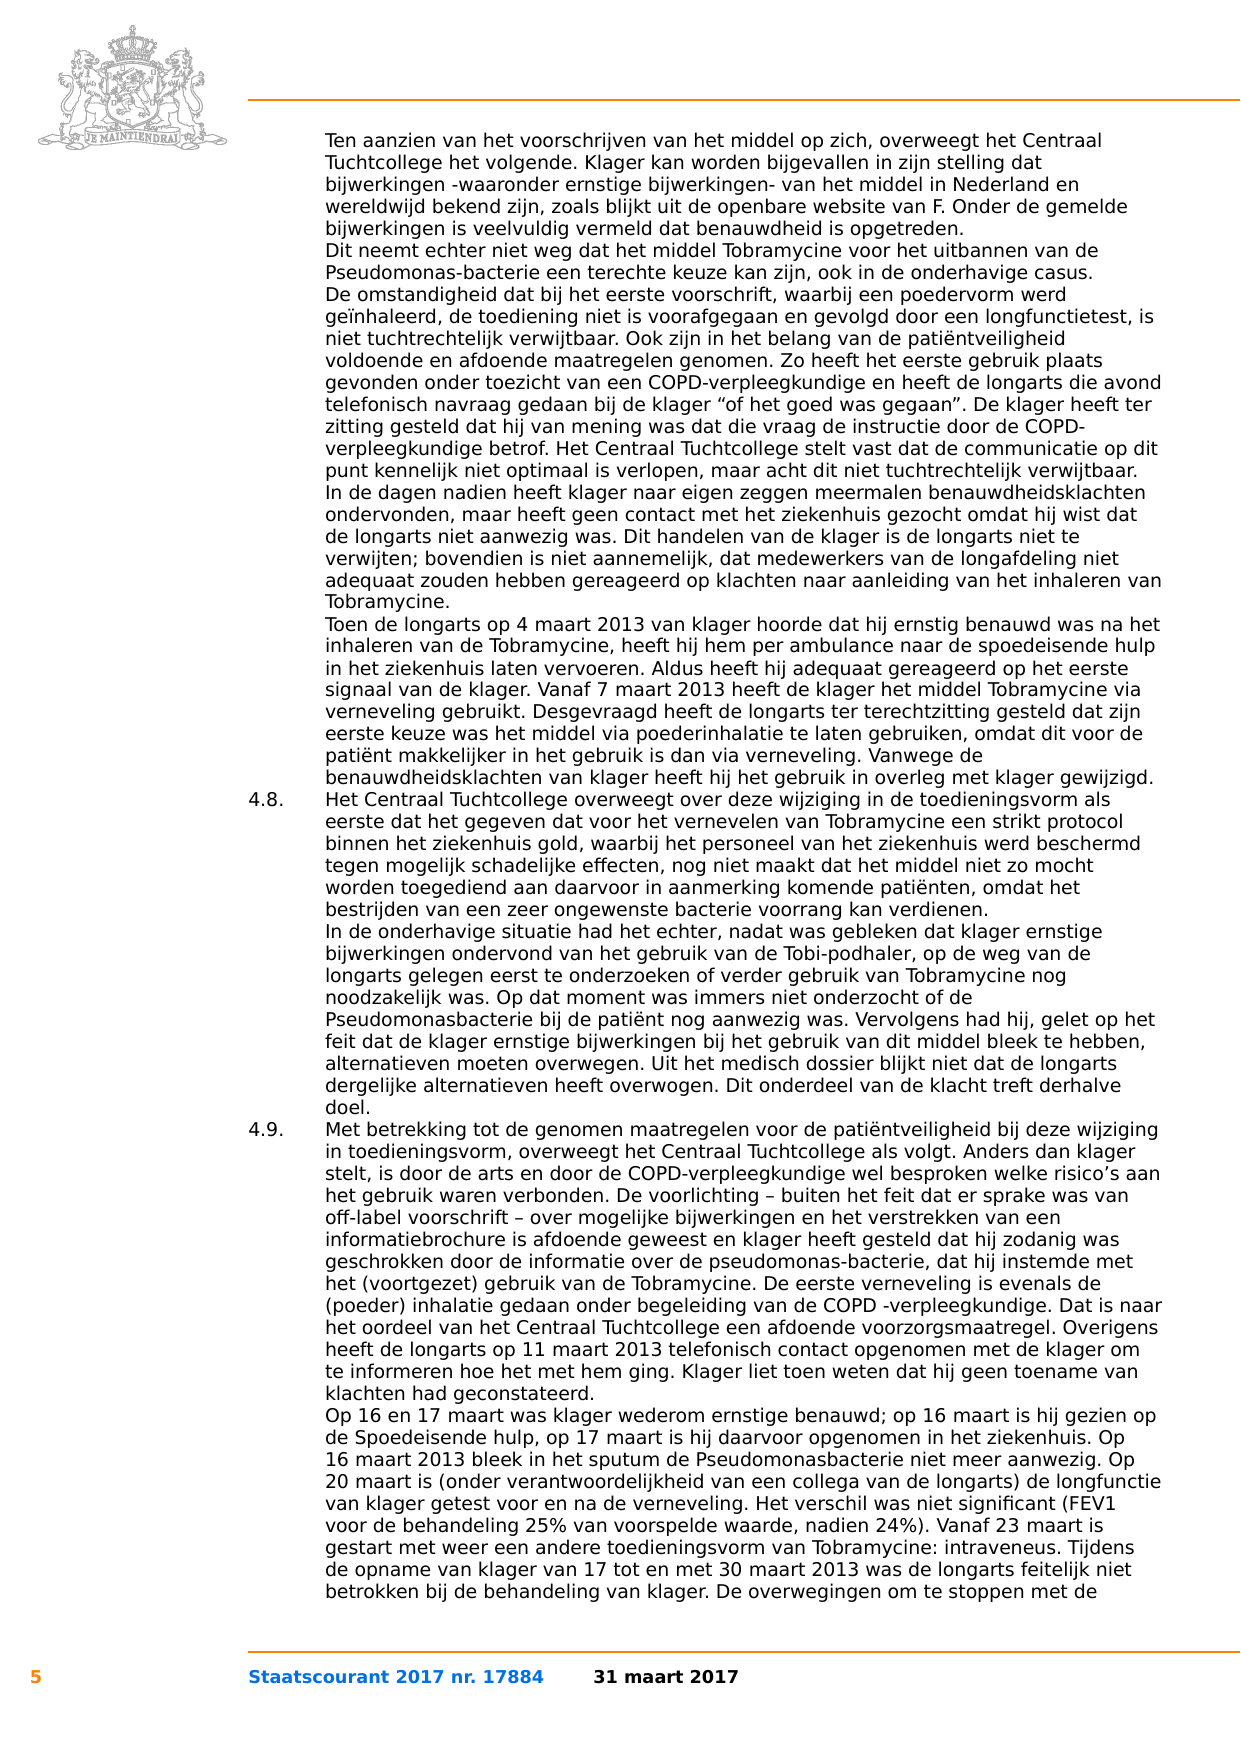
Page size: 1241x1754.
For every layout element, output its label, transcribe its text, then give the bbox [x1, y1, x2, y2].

text Dit neemt echter niet weg dat het middel Tobramycine voor het uitbannen van de Pseudomonas-bacterie een terechte keuze kan zijn, ook in de onderhavige casus. [325, 240, 1163, 284]
text Op 16 en 17 maart was klager wederom ernstige benauwd; op 16 maart is hij gezien op de Spoedeisende hulp, op 17 maart is hij daarvoor opgenomen in het ziekenhuis. Op 16 maart 2013 bleek in het sputum de Pseudomonasbacterie niet meer aanwezig. Op 20 maart is (onder verantwoordelijkheid van een collega van de longarts) de longfunctie van klager getest voor en na de verneveling. Het verschil was niet significant (FEV1 voor de behandeling 25% van voorspelde waarde, nadien 24%). Vanaf 23 maart is gestart met weer een andere toedieningsvorm van Tobramycine: intraveneus. Tijdens de opname van klager van 17 tot en met 30 maart 2013 was de longarts feitelijk niet betrokken bij de behandeling van klager. De overwegingen om te stoppen met de [325, 1405, 1163, 1602]
text Ten aanzien van het voorschrijven van het middel op zich, overweegt het Centraal Tuchtcollege het volgende. Klager kan worden bijgevallen in zijn stelling dat bijwerkingen -waaronder ernstige bijwerkingen- van het middel in Nederland en wereldwijd bekend zijn, zoals blijkt uit de openbare website van F. Onder de gemelde bijwerkingen is veelvuldig vermeld dat benauwdheid is opgetreden. [325, 130, 1163, 240]
text 4.8. Het Centraal Tuchtcollege overweegt over deze wijziging in de toedieningsvorm als eerste dat het gegeven dat voor het vernevelen van Tobramycine een strikt protocol binnen het ziekenhuis gold, waarbij het personeel van het ziekenhuis werd beschermd tegen mogelijk schadelijke effecten, nog niet maakt dat het middel niet zo mocht worden toegediend aan daarvoor in aanmerking komende patiënten, omdat het bestrijden van een zeer ongewenste bacterie voorrang kan verdienen. [248, 789, 1163, 921]
picture [38, 25, 227, 150]
text Toen de longarts op 4 maart 2013 van klager hoorde dat hij ernstig benauwd was na het inhaleren van de Tobramycine, heeft hij hem per ambulance naar de spoedeisende hulp in het ziekenhuis laten vervoeren. Aldus heeft hij adequaat gereageerd op het eerste signaal van de klager. Vanaf 7 maart 2013 heeft de klager het middel Tobramycine via verneveling gebruikt. Desgevraagd heeft de longarts ter terechtzitting gesteld dat zijn eerste keuze was het middel via poederinhalatie te laten gebruiken, omdat dit voor de patiënt makkelijker in het gebruik is dan via verneveling. Vanwege de benauwdheidsklachten van klager heeft hij het gebruik in overleg met klager gewijzigd. [325, 613, 1163, 789]
text In de dagen nadien heeft klager naar eigen zeggen meermalen benauwdheidsklachten ondervonden, maar heeft geen contact met het ziekenhuis gezocht omdat hij wist dat de longarts niet aanwezig was. Dit handelen van de klager is de longarts niet te verwijten; bovendien is niet aannemelijk, dat medewerkers van de longafdeling niet adequaat zouden hebben gereageerd op klachten naar aanleiding van het inhaleren van Tobramycine. [325, 482, 1163, 613]
text In de onderhavige situatie had het echter, nadat was gebleken dat klager ernstige bijwerkingen ondervond van het gebruik van de Tobi-podhaler, op de weg van de longarts gelegen eerst te onderzoeken of verder gebruik van Tobramycine nog noodzakelijk was. Op dat moment was immers niet onderzocht of de Pseudomonasbacterie bij de patiënt nog aanwezig was. Vervolgens had hij, gelet op het feit dat de klager ernstige bijwerkingen bij het gebruik van dit middel bleek te hebben, alternatieven moeten overwegen. Uit het medisch dossier blijkt niet dat de longarts dergelijke alternatieven heeft overwogen. Dit onderdeel van de klacht treft derhalve doel. [325, 921, 1163, 1119]
text 4.9. Met betrekking tot de genomen maatregelen voor de patiëntveiligheid bij deze wijziging in toedieningsvorm, overweegt het Centraal Tuchtcollege als volgt. Anders dan klager stelt, is door de arts en door de COPD-verpleegkundige wel besproken welke risico’s aan het gebruik waren verbonden. De voorlichting – buiten het feit dat er sprake was van off-label voorschrift – over mogelijke bijwerkingen en het verstrekken van een informatiebrochure is afdoende geweest en klager heeft gesteld dat hij zodanig was geschrokken door de informatie over de pseudomonas-bacterie, dat hij instemde met het (voortgezet) gebruik van de Tobramycine. De eerste verneveling is evenals de (poeder) inhalatie gedaan onder begeleiding van de COPD -verpleegkundige. Dat is naar het oordeel van het Centraal Tuchtcollege een afdoende voorzorgsmaatregel. Overigens heeft de longarts op 11 maart 2013 telefonisch contact opgenomen met de klager om te informeren hoe het met hem ging. Klager liet toen weten dat hij geen toename van klachten had geconstateerd. [248, 1119, 1163, 1405]
text De omstandigheid dat bij het eerste voorschrift, waarbij een poedervorm werd geïnhaleerd, de toediening niet is voorafgegaan en gevolgd door een longfunctietest, is niet tuchtrechtelijk verwijtbaar. Ook zijn in het belang van de patiëntveiligheid voldoende en afdoende maatregelen genomen. Zo heeft het eerste gebruik plaats gevonden onder toezicht van een COPD-verpleegkundige en heeft de longarts die avond telefonisch navraag gedaan bij de klager “of het goed was gegaan”. De klager heeft ter zitting gesteld dat hij van mening was dat die vraag de instructie door de COPD-verpleegkundige betrof. Het Centraal Tuchtcollege stelt vast dat de communicatie op dit punt kennelijk niet optimaal is verlopen, maar acht dit niet tuchtrechtelijk verwijtbaar. [325, 284, 1163, 482]
